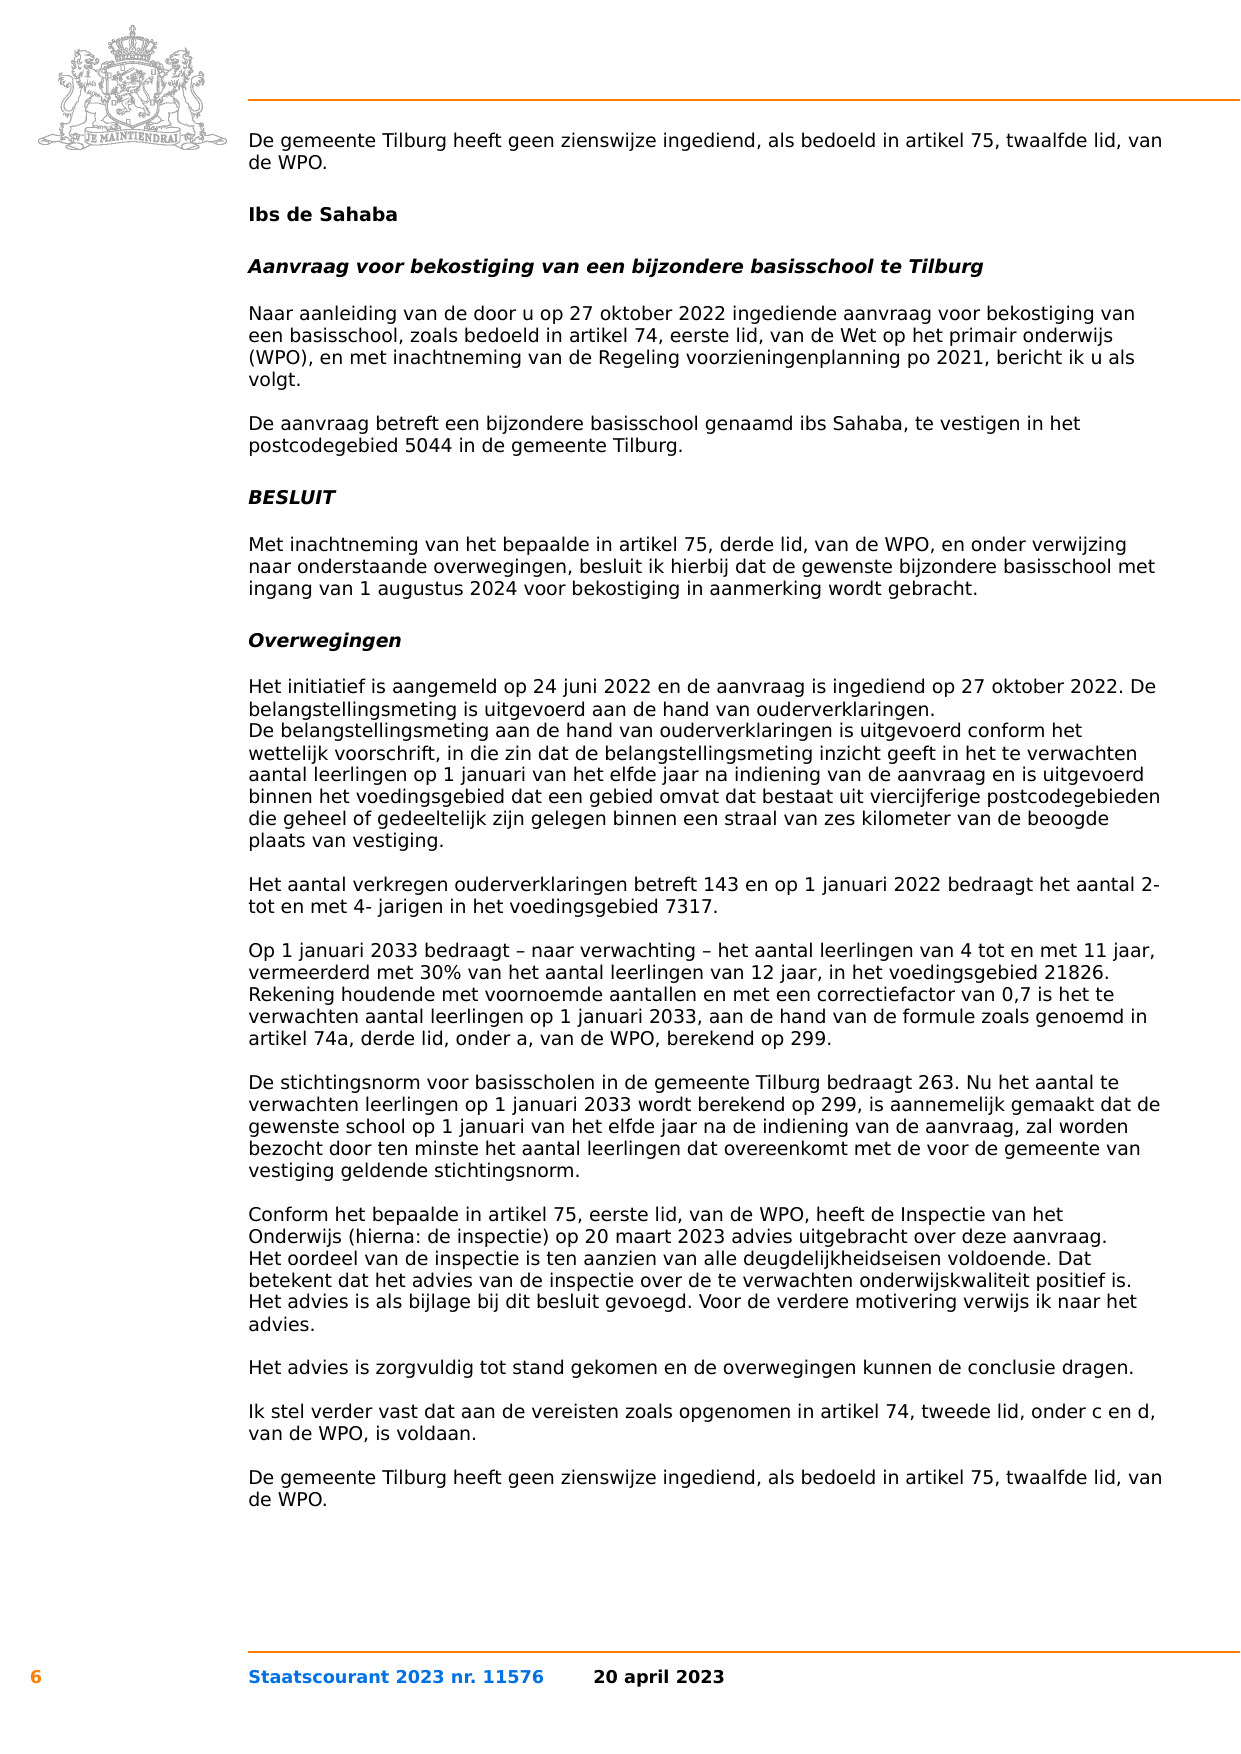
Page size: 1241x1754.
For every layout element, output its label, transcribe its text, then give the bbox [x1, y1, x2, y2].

subtitle Ibs de Sahaba [248, 204, 1163, 226]
text Ik stel verder vast dat aan de vereisten zoals opgenomen in artikel 74, tweede lid, onder c en d, van de WPO, is voldaan. [248, 1401, 1163, 1445]
text Op 1 januari 2033 bedraagt – naar verwachting – het aantal leerlingen van 4 tot en met 11 jaar, vermeerderd met 30% van het aantal leerlingen van 12 jaar, in het voedingsgebied 21826. [248, 940, 1163, 984]
text Het initiatief is aangemeld op 24 juni 2022 en de aanvraag is ingediend op 27 oktober 2022. De belangstellingsmeting is uitgevoerd aan de hand van ouderverklaringen. [248, 676, 1163, 720]
subtitle Overwegingen [248, 629, 1163, 651]
text Het aantal verkregen ouderverklaringen betreft 143 en op 1 januari 2022 bedraagt het aantal 2- tot en met 4- jarigen in het voedingsgebied 7317. [248, 874, 1163, 918]
text Conform het bepaalde in artikel 75, eerste lid, van de WPO, heeft de Inspectie van het Onderwijs (hierna: de inspectie) op 20 maart 2023 advies uitgebracht over deze aanvraag. [248, 1203, 1163, 1247]
text Rekening houdende met voornoemde aantallen en met een correctiefactor van 0,7 is het te verwachten aantal leerlingen op 1 januari 2033, aan de hand van de formule zoals genoemd in artikel 74a, derde lid, onder a, van de WPO, berekend op 299. [248, 984, 1163, 1050]
subtitle BESLUIT [248, 487, 1163, 508]
text De gemeente Tilburg heeft geen zienswijze ingediend, als bedoeld in artikel 75, twaalfde lid, van de WPO. [248, 130, 1163, 174]
text De aanvraag betreft een bijzondere basisschool genaamd ibs Sahaba, te vestigen in het postcodegebied 5044 in de gemeente Tilburg. [248, 413, 1163, 457]
text Naar aanleiding van de door u op 27 oktober 2022 ingediende aanvraag voor bekostiging van een basisschool, zoals bedoeld in artikel 74, eerste lid, van de Wet op het primair onderwijs (WPO), en met inachtneming van de Regeling voorzieningenplanning po 2021, bericht ik u als volgt. [248, 303, 1163, 391]
text Met inachtneming van het bepaalde in artikel 75, derde lid, van de WPO, en onder verwijzing naar onderstaande overwegingen, besluit ik hierbij dat de gewenste bijzondere basisschool met ingang van 1 augustus 2024 voor bekostiging in aanmerking wordt gebracht. [248, 533, 1163, 599]
text De gemeente Tilburg heeft geen zienswijze ingediend, als bedoeld in artikel 75, twaalfde lid, van de WPO. [248, 1467, 1163, 1511]
text Het advies is zorgvuldig tot stand gekomen en de overwegingen kunnen de conclusie dragen. [248, 1357, 1163, 1379]
subtitle Aanvraag voor bekostiging van een bijzondere basisschool te Tilburg [248, 256, 1163, 278]
picture [38, 25, 227, 150]
text De belangstellingsmeting aan de hand van ouderverklaringen is uitgevoerd conform het wettelijk voorschrift, in die zin dat de belangstellingsmeting inzicht geeft in het te verwachten aantal leerlingen op 1 januari van het elfde jaar na indiening van de aanvraag en is uitgevoerd binnen het voedingsgebied dat een gebied omvat dat bestaat uit viercijferige postcodegebieden die geheel of gedeeltelijk zijn gelegen binnen een straal van zes kilometer van de beoogde plaats van vestiging. [248, 720, 1163, 852]
text Het advies is als bijlage bij dit besluit gevoegd. Voor de verdere motivering verwijs ik naar het advies. [248, 1291, 1163, 1335]
text De stichtingsnorm voor basisscholen in de gemeente Tilburg bedraagt 263. Nu het aantal te verwachten leerlingen op 1 januari 2033 wordt berekend op 299, is aannemelijk gemaakt dat de gewenste school op 1 januari van het elfde jaar na de indiening van de aanvraag, zal worden bezocht door ten minste het aantal leerlingen dat overeenkomt met de voor de gemeente van vestiging geldende stichtingsnorm. [248, 1072, 1163, 1182]
text Het oordeel van de inspectie is ten aanzien van alle deugdelijkheidseisen voldoende. Dat betekent dat het advies van de inspectie over de te verwachten onderwijskwaliteit positief is. [248, 1247, 1163, 1291]
